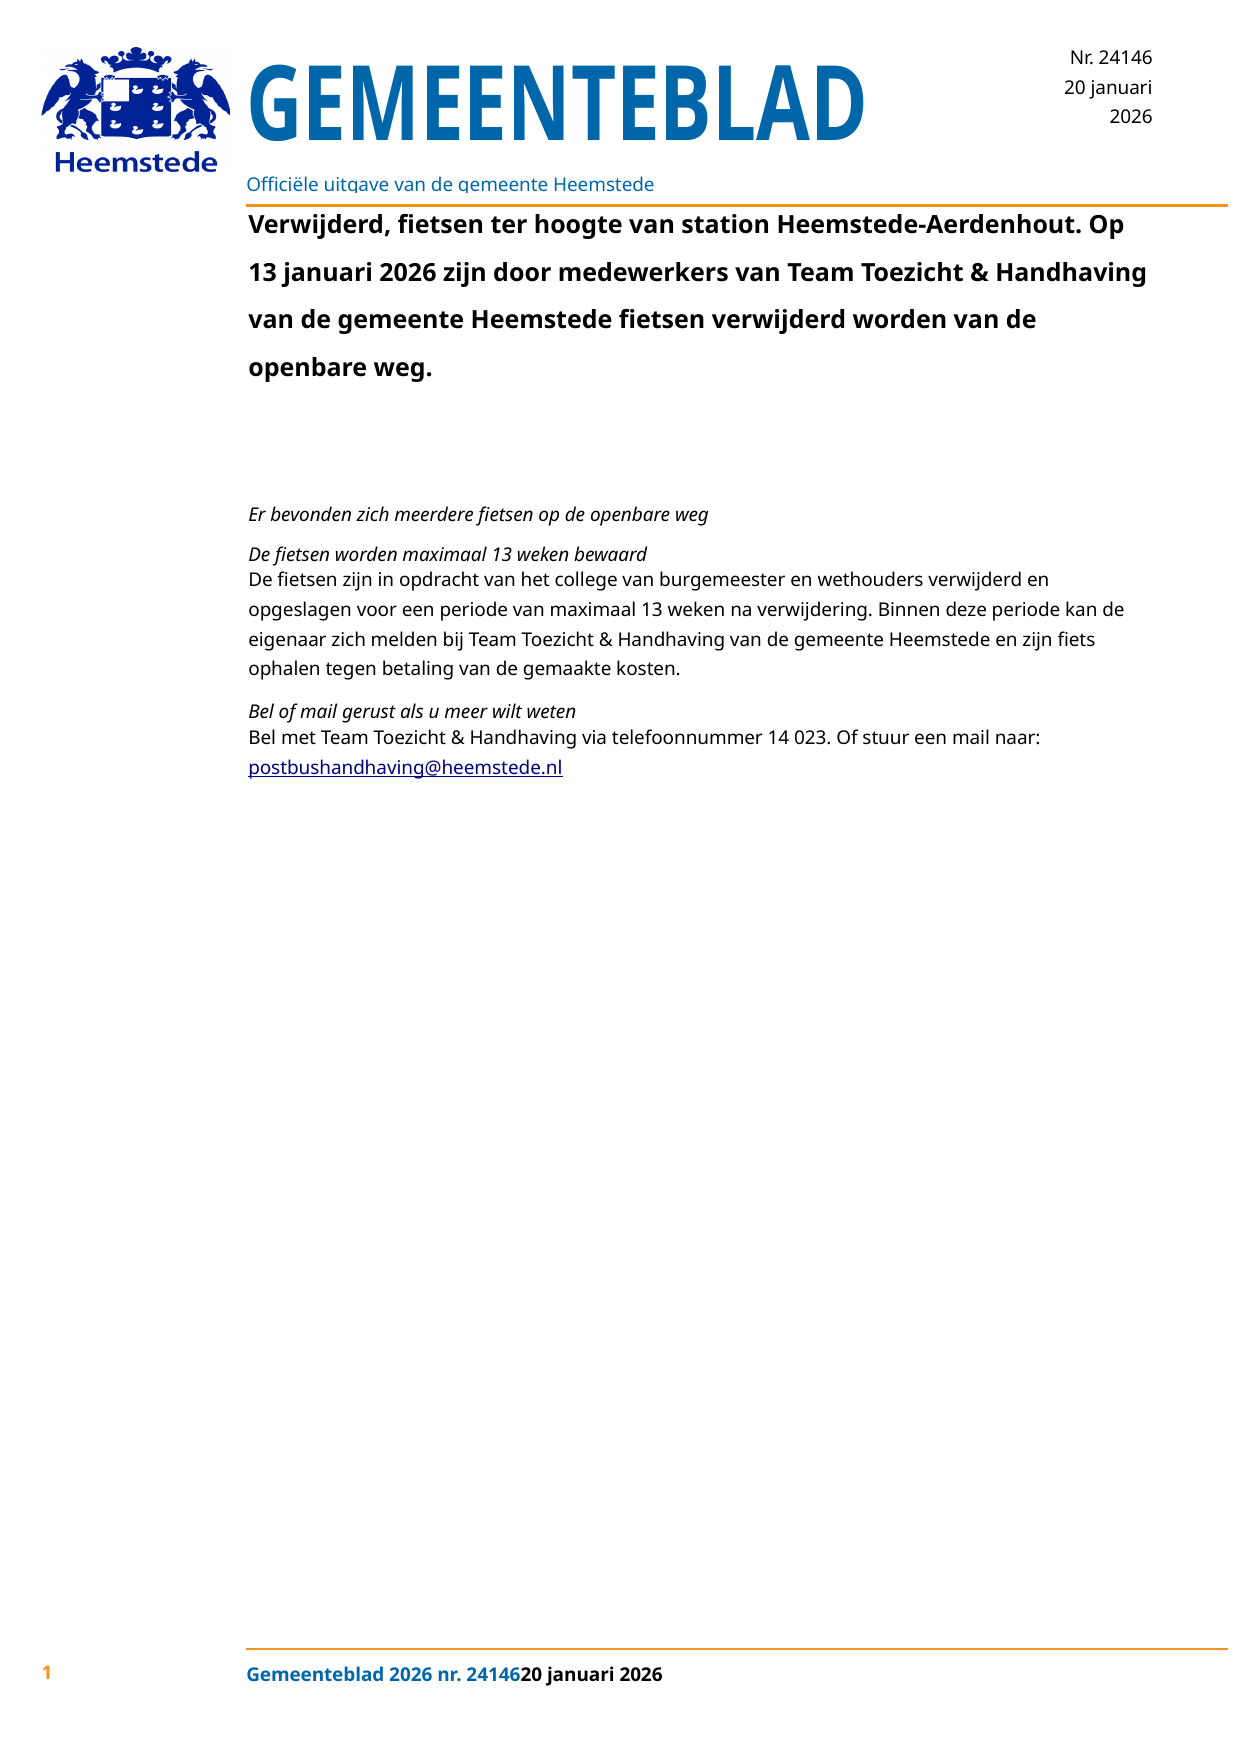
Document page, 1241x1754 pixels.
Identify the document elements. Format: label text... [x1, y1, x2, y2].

picture [41, 47, 231, 172]
text Bel met Team Toezicht & Handhaving via telefoonnummer 14 023. Of stuur een mail naar: postbushandhaving@heemstede.nl [248, 724, 1152, 779]
text De fietsen zijn in opdracht van het college van burgemeester en wethouders verwijderd en opgeslagen voor een periode van maximaal 13 weken na verwijdering. Binnen deze periode kan de eigenaar zich melden bij Team Toezicht & Handhaving van de gemeente Heemstede en zijn fiets ophalen tegen betaling van de gemaakte kosten. [248, 567, 1152, 681]
text Er bevonden zich meerdere fietsen op de openbare weg [248, 502, 1152, 527]
text Verwijderd, fietsen ter hoogte van station Heemstede-Aerdenhout. Op 13 januari 2026 zijn door medewerkers van Team Toezicht & Handhaving van de gemeente Heemstede fietsen verwijderd worden van de openbare weg. [248, 207, 1152, 384]
text De fietsen worden maximaal 13 weken bewaard [248, 541, 1152, 567]
text Bel of mail gerust als u meer wilt weten [248, 698, 1152, 724]
